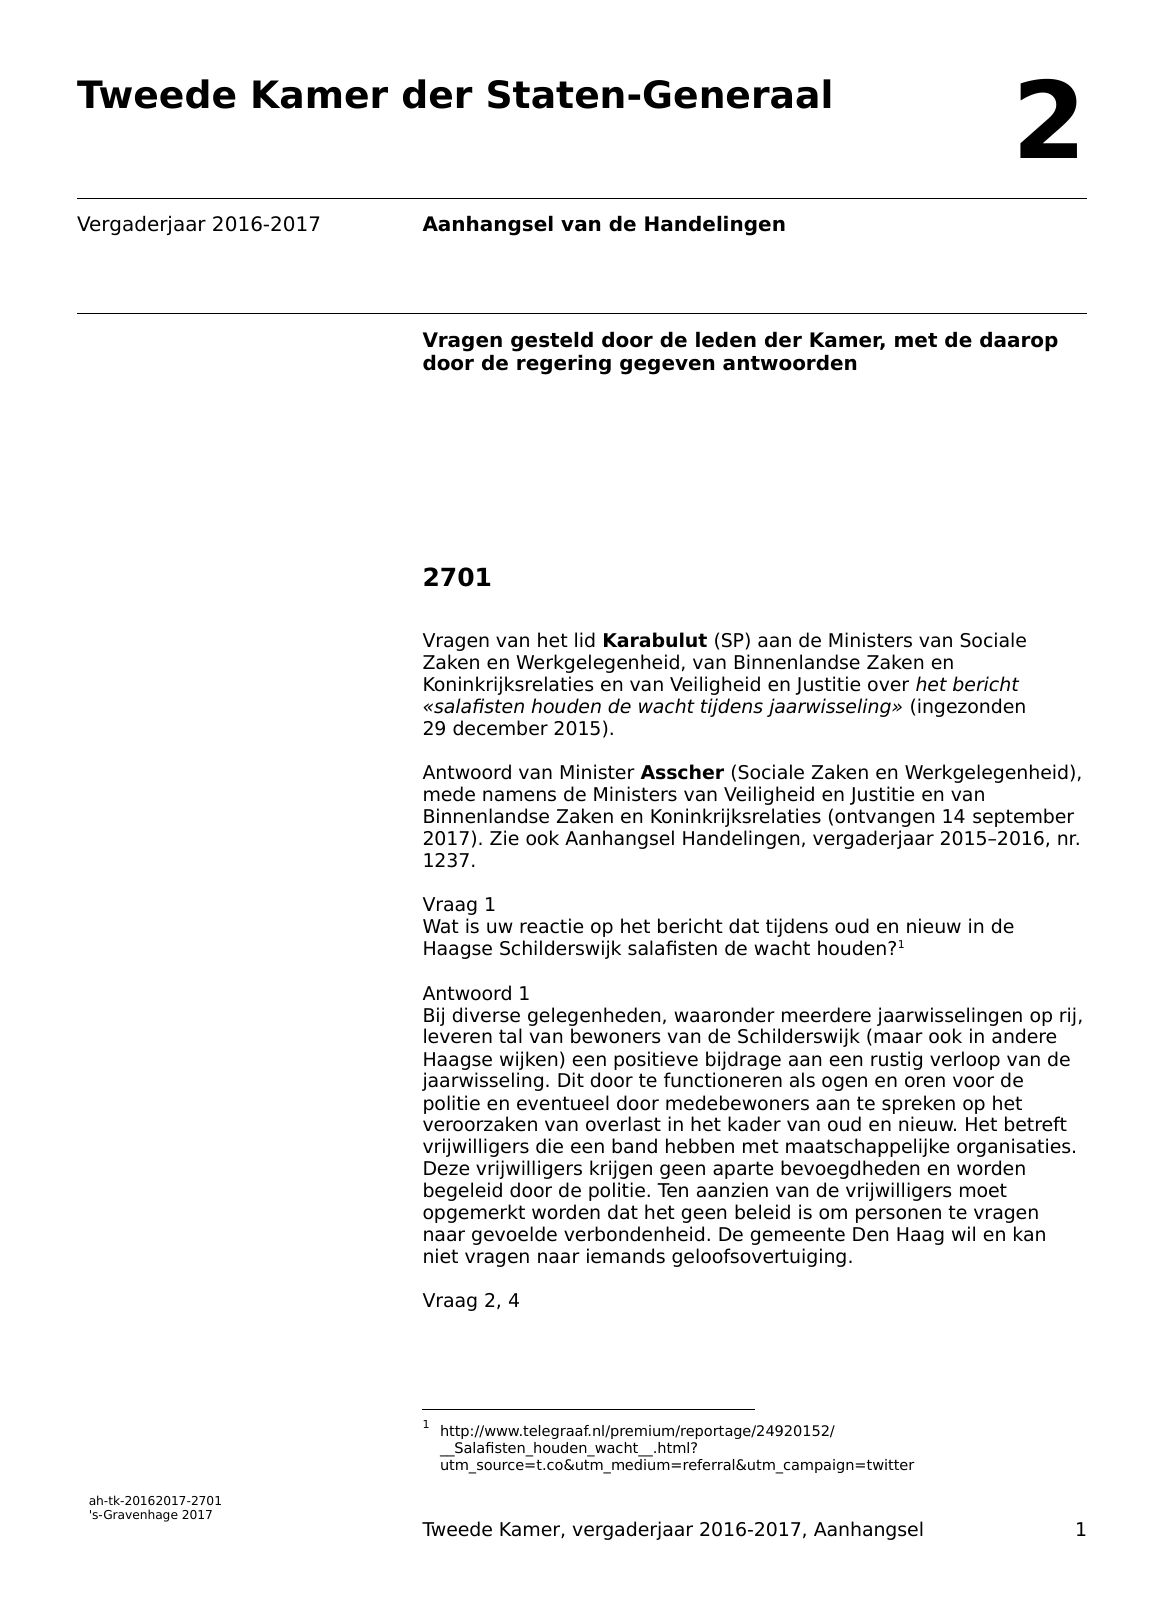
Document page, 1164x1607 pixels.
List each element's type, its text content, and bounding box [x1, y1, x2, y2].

table_cell [77, 314, 422, 375]
text Vraag 1 [422, 894, 1087, 916]
text Vragen van het lid Karabulut (SP) aan de Ministers van Sociale Zaken en Werkgelegenheid, van Binnenlandse Zaken en Koninkrijksrelaties en van Veiligheid en Justitie over het bericht «salafisten houden de wacht tijdens jaarwisseling» (ingezonden 29 december 2015). [422, 630, 1087, 740]
table_cell Vragen gesteld door de leden der Kamer, met de daarop door de regering gegeven antwoorden [422, 314, 1087, 375]
text Vraag 2, 4 [422, 1290, 1087, 1312]
text Bij diverse gelegenheden, waaronder meerdere jaarwisselingen op rij, leveren tal van bewoners van de Schilderswijk (maar ook in andere Haagse wijken) een positieve bijdrage aan een rustig verloop van de jaarwisseling. Dit door te functioneren als ogen en oren voor de politie en eventueel door medebewoners aan te spreken op het veroorzaken van overlast in het kader van oud en nieuw. Het betreft vrijwilligers die een band hebben met maatschappelijke organisaties. Deze vrijwilligers krijgen geen aparte bevoegdheden en worden begeleid door de politie. Ten aanzien van de vrijwilligers moet opgemerkt worden dat het geen beleid is om personen te vragen naar gevoelde verbondenheid. De gemeente Den Haag wil en kan niet vragen naar iemands geloofsovertuiging. [422, 1004, 1087, 1268]
table_header Tweede Kamer der Staten-Generaal [77, 59, 886, 198]
table_cell Aanhangsel van de Handelingen [422, 199, 1087, 313]
table_header 2 [886, 59, 1087, 198]
text 's-Gravenhage 2017 [88, 1508, 323, 1522]
text ah-tk-20162017-2701 [88, 1494, 323, 1508]
text Antwoord 1 [422, 982, 1087, 1004]
text Wat is uw reactie op het bericht dat tijdens oud en nieuw in de Haagse Schilderswijk salafisten de wacht houden? [422, 916, 1087, 960]
text http://www.telegraaf.nl/premium/reportage/24920152/__Salafisten_houden_wacht__.html?utm_source=t.co&utm_medium=referral&utm_campaign=twitter [422, 1418, 1087, 1474]
text Antwoord van Minister Asscher (Sociale Zaken en Werkgelegenheid), mede namens de Ministers van Veiligheid en Justitie en van Binnenlandse Zaken en Koninkrijksrelaties (ontvangen 14 september 2017). Zie ook Aanhangsel Handelingen, vergaderjaar 2015–2016, nr. 1237. [422, 762, 1087, 872]
table_cell Vergaderjaar 2016-2017 [77, 199, 422, 313]
text 2701 [422, 563, 1087, 592]
